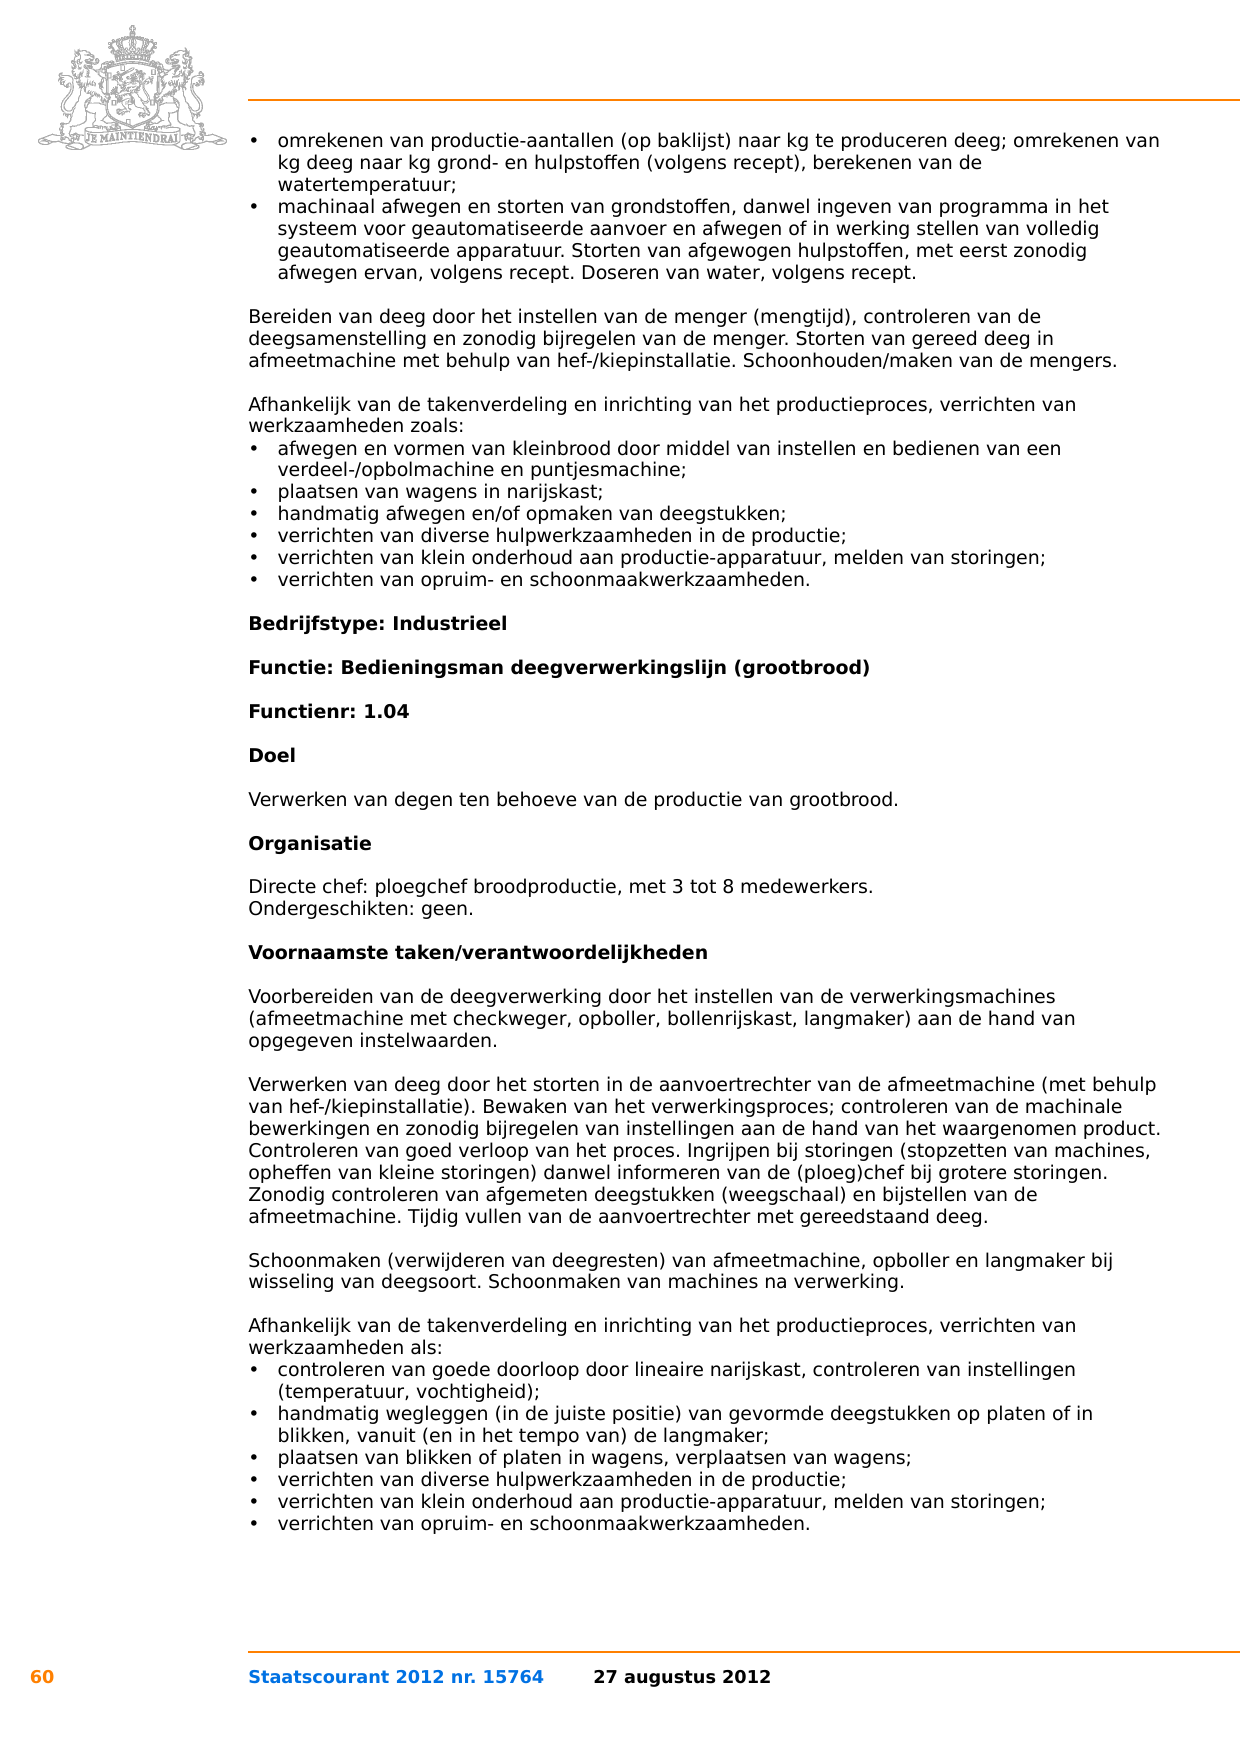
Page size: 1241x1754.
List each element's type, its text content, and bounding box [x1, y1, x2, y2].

text • verrichten van opruim- en schoonmaakwerkzaamheden. [248, 569, 1163, 591]
text Voorbereiden van de deegverwerking door het instellen van de verwerkingsmachines (afmeetmachine met checkweger, opboller, bollenrijskast, langmaker) aan de hand van opgegeven instelwaarden. [248, 986, 1163, 1052]
subtitle Bedrijfstype: Industrieel [248, 613, 1163, 635]
text Verwerken van degen ten behoeve van de productie van grootbrood. [248, 788, 1163, 811]
subtitle Functie: Bedieningsman deegverwerkingslijn (grootbrood) [248, 657, 1163, 679]
text Afhankelijk van de takenverdeling en inrichting van het productieproces, verrichten van werkzaamheden zoals: [248, 393, 1163, 437]
text Ondergeschikten: geen. [248, 898, 1163, 920]
text • plaatsen van blikken of platen in wagens, verplaatsen van wagens; [248, 1447, 1163, 1469]
text • handmatig wegleggen (in de juiste positie) van gevormde deegstukken op platen of in blikken, vanuit (en in het tempo van) de langmaker; [248, 1403, 1163, 1447]
text Afhankelijk van de takenverdeling en inrichting van het productieproces, verrichten van werkzaamheden als: [248, 1315, 1163, 1359]
text • machinaal afwegen en storten van grondstoffen, danwel ingeven van programma in het systeem voor geautomatiseerde aanvoer en afwegen of in werking stellen van volledig geautomatiseerde apparatuur. Storten van afgewogen hulpstoffen, met eerst zonodig afwegen ervan, volgens recept. Doseren van water, volgens recept. [248, 196, 1163, 284]
text • verrichten van diverse hulpwerkzaamheden in de productie; [248, 525, 1163, 547]
text • verrichten van klein onderhoud aan productie-apparatuur, melden van storingen; [248, 1491, 1163, 1513]
text • verrichten van opruim- en schoonmaakwerkzaamheden. [248, 1513, 1163, 1535]
text • plaatsen van wagens in narijskast; [248, 481, 1163, 503]
text • verrichten van klein onderhoud aan productie-apparatuur, melden van storingen; [248, 547, 1163, 569]
text • controleren van goede doorloop door lineaire narijskast, controleren van instellingen (temperatuur, vochtigheid); [248, 1359, 1163, 1403]
subtitle Voornaamste taken/verantwoordelijkheden [248, 942, 1163, 964]
text Bereiden van deeg door het instellen van de menger (mengtijd), controleren van de deegsamenstelling en zonodig bijregelen van de menger. Storten van gereed deeg in afmeetmachine met behulp van hef-/kiepinstallatie. Schoonhouden/maken van de mengers. [248, 306, 1163, 372]
text • afwegen en vormen van kleinbrood door middel van instellen en bedienen van een verdeel-/opbolmachine en puntjesmachine; [248, 437, 1163, 481]
subtitle Organisatie [248, 832, 1163, 854]
picture [38, 25, 227, 150]
text Schoonmaken (verwijderen van deegresten) van afmeetmachine, opboller en langmaker bij wisseling van deegsoort. Schoonmaken van machines na verwerking. [248, 1249, 1163, 1293]
subtitle Functienr: 1.04 [248, 701, 1163, 723]
text Directe chef: ploegchef broodproductie, met 3 tot 8 medewerkers. [248, 876, 1163, 898]
text • handmatig afwegen en/of opmaken van deegstukken; [248, 503, 1163, 525]
text • verrichten van diverse hulpwerkzaamheden in de productie; [248, 1469, 1163, 1491]
subtitle Doel [248, 745, 1163, 767]
text • omrekenen van productie-aantallen (op baklijst) naar kg te produceren deeg; omrekenen van kg deeg naar kg grond- en hulpstoffen (volgens recept), berekenen van de watertemperatuur; [248, 130, 1163, 196]
text Verwerken van deeg door het storten in de aanvoertrechter van de afmeetmachine (met behulp van hef-/kiepinstallatie). Bewaken van het verwerkingsproces; controleren van de machinale bewerkingen en zonodig bijregelen van instellingen aan de hand van het waargenomen product. Controleren van goed verloop van het proces. Ingrijpen bij storingen (stopzetten van machines, opheffen van kleine storingen) danwel informeren van de (ploeg)chef bij grotere storingen. Zonodig controleren van afgemeten deegstukken (weegschaal) en bijstellen van de afmeetmachine. Tijdig vullen van de aanvoertrechter met gereedstaand deeg. [248, 1074, 1163, 1228]
